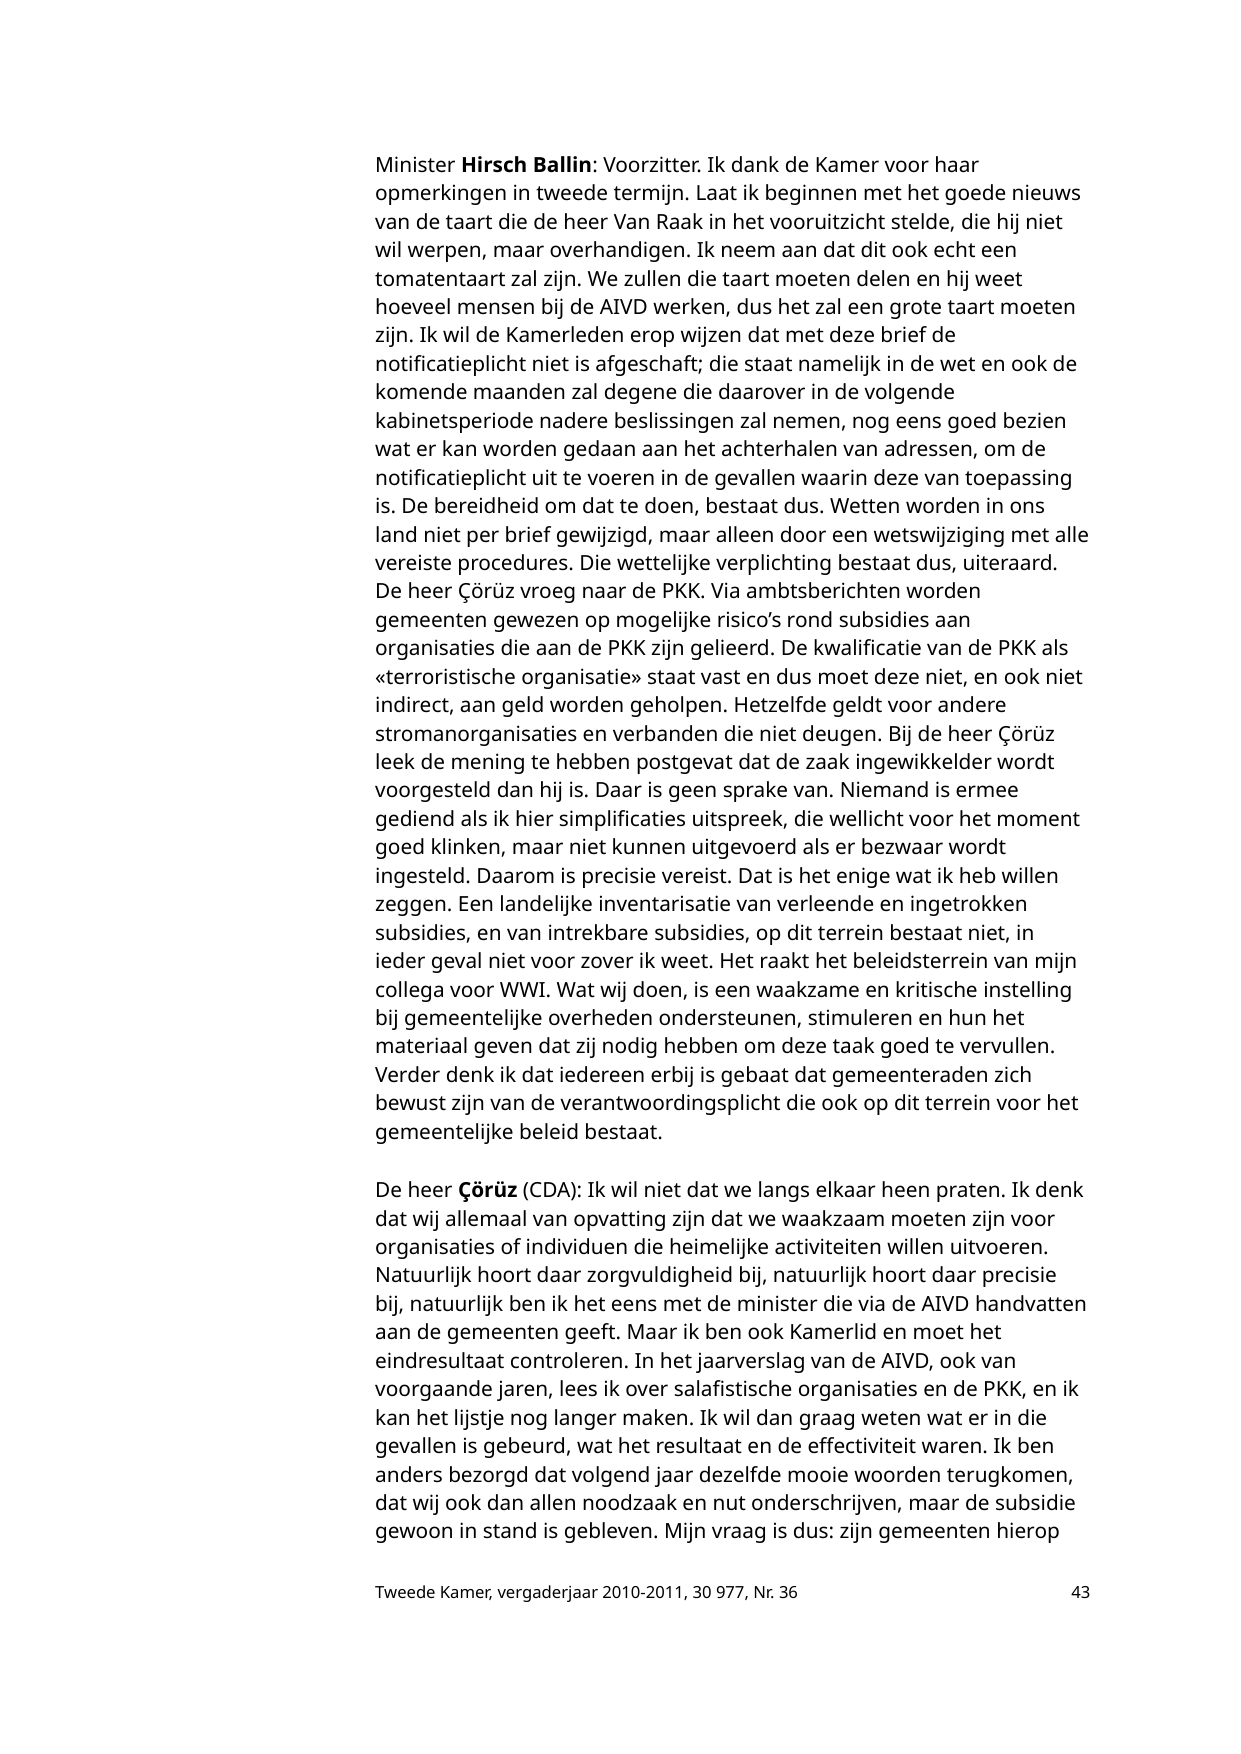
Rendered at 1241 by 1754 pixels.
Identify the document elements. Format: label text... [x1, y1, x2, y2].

text De heer Çörüz (CDA): Ik wil niet dat we langs elkaar heen praten. Ik denk dat wij allemaal van opvatting zijn dat we waakzaam moeten zijn voor organisaties of individuen die heimelijke activiteiten willen uitvoeren. Natuurlijk hoort daar zorgvuldigheid bij, natuurlijk hoort daar precisie bij, natuurlijk ben ik het eens met de minister die via de AIVD handvatten aan de gemeenten geeft. Maar ik ben ook Kamerlid en moet het eindresultaat controleren. In het jaarverslag van de AIVD, ook van voorgaande jaren, lees ik over salafistische organisaties en de PKK, en ik kan het lijstje nog langer maken. Ik wil dan graag weten wat er in die gevallen is gebeurd, wat het resultaat en de effectiviteit waren. Ik ben anders bezorgd dat volgend jaar dezelfde mooie woorden terugkomen, dat wij ook dan allen noodzaak en nut onderschrijven, maar de subsidie gewoon in stand is gebleven. Mijn vraag is dus: zijn gemeenten hierop [375, 1175, 1090, 1545]
text Minister Hirsch Ballin: Voorzitter. Ik dank de Kamer voor haar opmerkingen in tweede termijn. Laat ik beginnen met het goede nieuws van de taart die de heer Van Raak in het vooruitzicht stelde, die hij niet wil werpen, maar overhandigen. Ik neem aan dat dit ook echt een tomatentaart zal zijn. We zullen die taart moeten delen en hij weet hoeveel mensen bij de AIVD werken, dus het zal een grote taart moeten zijn. Ik wil de Kamerleden erop wijzen dat met deze brief de notificatieplicht niet is afgeschaft; die staat namelijk in de wet en ook de komende maanden zal degene die daarover in de volgende kabinetsperiode nadere beslissingen zal nemen, nog eens goed bezien wat er kan worden gedaan aan het achterhalen van adressen, om de notificatieplicht uit te voeren in de gevallen waarin deze van toepassing is. De bereidheid om dat te doen, bestaat dus. Wetten worden in ons land niet per brief gewijzigd, maar alleen door een wetswijziging met alle vereiste procedures. Die wettelijke verplichting bestaat dus, uiteraard. [375, 150, 1090, 577]
text De heer Çörüz vroeg naar de PKK. Via ambtsberichten worden gemeenten gewezen op mogelijke risico’s rond subsidies aan organisaties die aan de PKK zijn gelieerd. De kwalificatie van de PKK als «terroristische organisatie» staat vast en dus moet deze niet, en ook niet indirect, aan geld worden geholpen. Hetzelfde geldt voor andere stromanorganisaties en verbanden die niet deugen. Bij de heer Çörüz leek de mening te hebben postgevat dat de zaak ingewikkelder wordt voorgesteld dan hij is. Daar is geen sprake van. Niemand is ermee gediend als ik hier simplificaties uitspreek, die wellicht voor het moment goed klinken, maar niet kunnen uitgevoerd als er bezwaar wordt ingesteld. Daarom is precisie vereist. Dat is het enige wat ik heb willen zeggen. Een landelijke inventarisatie van verleende en ingetrokken subsidies, en van intrekbare subsidies, op dit terrein bestaat niet, in ieder geval niet voor zover ik weet. Het raakt het beleidsterrein van mijn collega voor WWI. Wat wij doen, is een waakzame en kritische instelling bij gemeentelijke overheden ondersteunen, stimuleren en hun het materiaal geven dat zij nodig hebben om deze taak goed te vervullen. Verder denk ik dat iedereen erbij is gebaat dat gemeenteraden zich bewust zijn van de verantwoordingsplicht die ook op dit terrein voor het gemeentelijke beleid bestaat. [375, 577, 1090, 1145]
